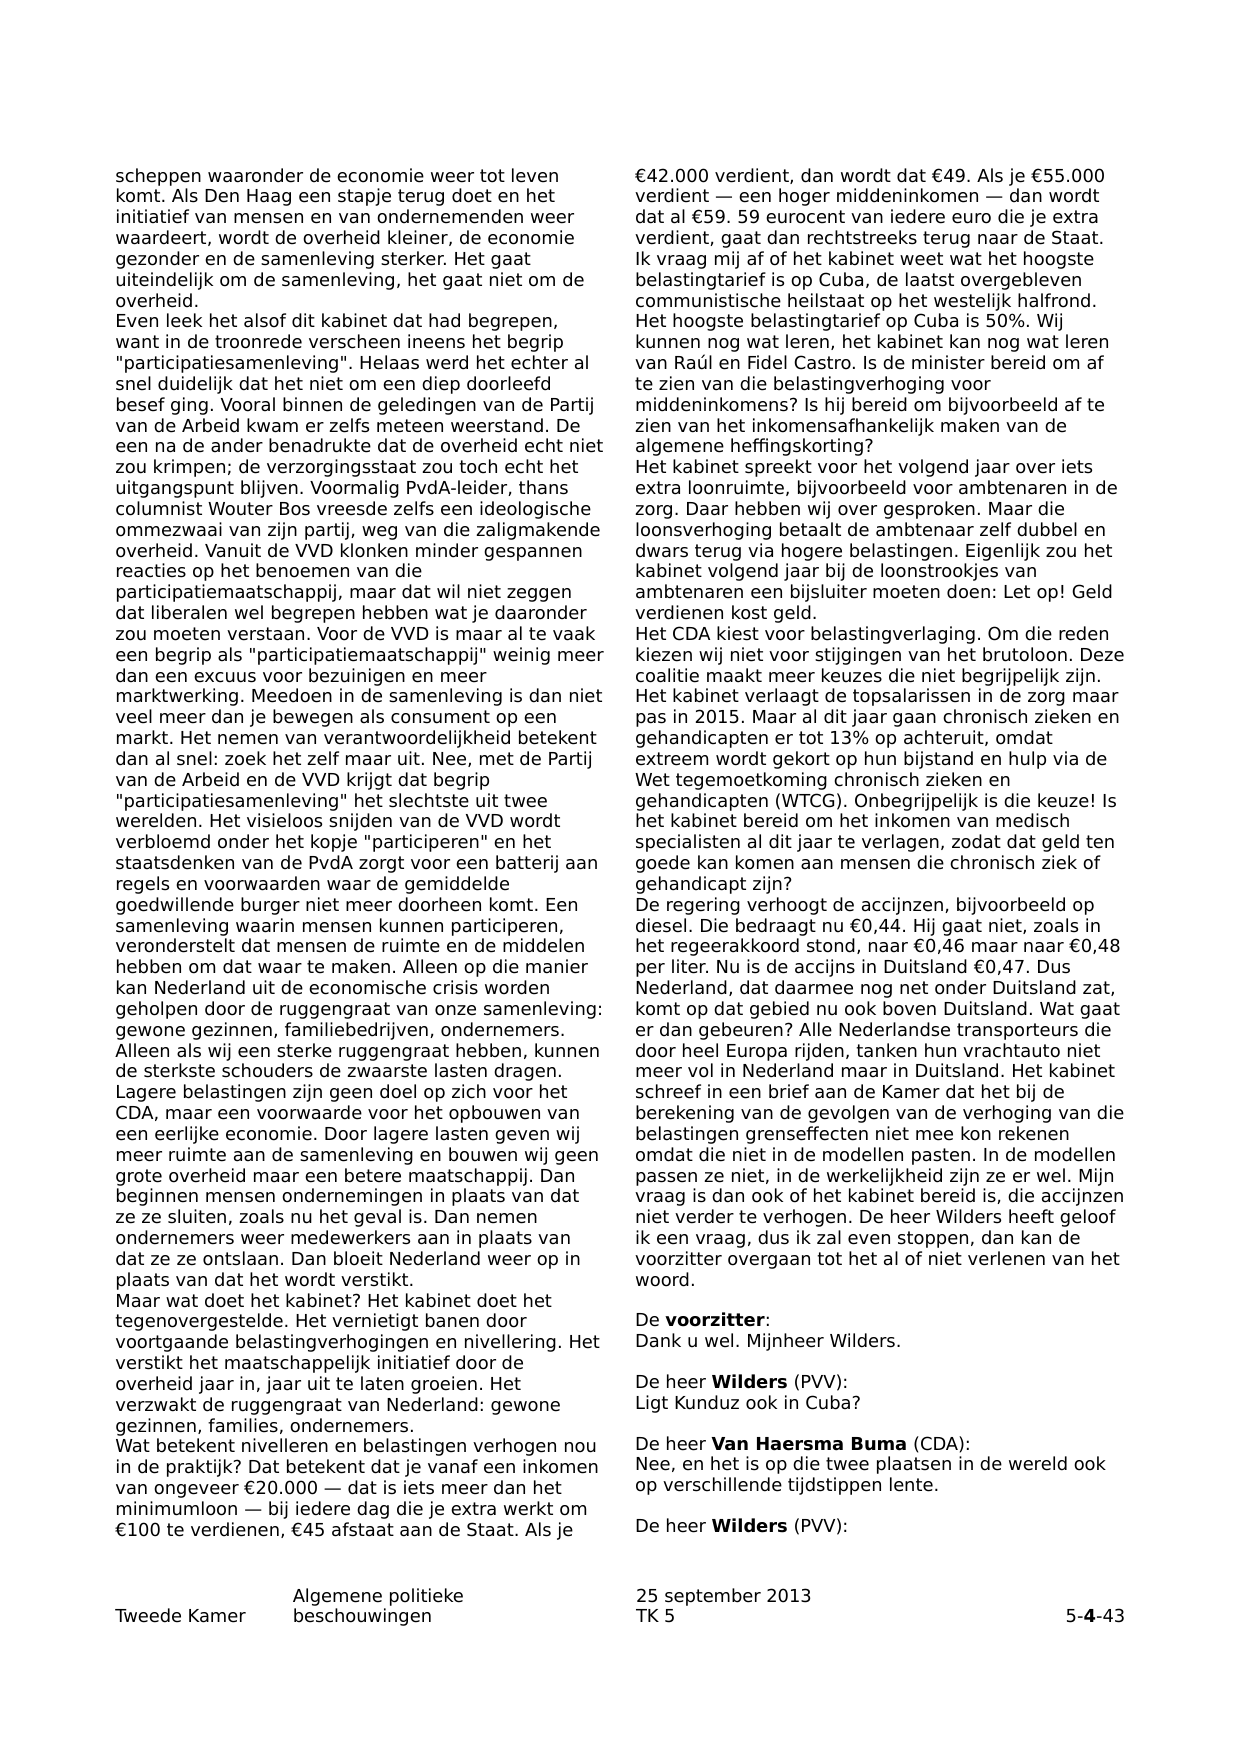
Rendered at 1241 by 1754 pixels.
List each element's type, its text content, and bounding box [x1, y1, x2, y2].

text Even leek het alsof dit kabinet dat had begrepen, want in de troonrede verscheen ineens het begrip "participatiesamenleving". Helaas werd het echter al snel duidelijk dat het niet om een diep doorleefd besef ging. Vooral binnen de geledingen van de Partij van de Arbeid kwam er zelfs meteen weerstand. De een na de ander benadrukte dat de overheid echt niet zou krimpen; de verzorgingsstaat zou toch echt het uitgangspunt blijven. Voormalig PvdA-leider, thans columnist Wouter Bos vreesde zelfs een ideologische ommezwaai van zijn partij, weg van die zaligmakende overheid. Vanuit de VVD klonken minder gespannen reacties op het benoemen van die participatiemaatschappij, maar dat wil niet zeggen dat liberalen wel begrepen hebben wat je daaronder zou moeten verstaan. Voor de VVD is maar al te vaak een begrip als "participatiemaatschappij" weinig meer dan een excuus voor bezuinigen en meer marktwerking. Meedoen in de samenleving is dan niet veel meer dan je bewegen als consument op een markt. Het nemen van verantwoordelijkheid betekent dan al snel: zoek het zelf maar uit. Nee, met de Partij van de Arbeid en de VVD krijgt dat begrip "participatiesamenleving" het slechtste uit twee werelden. Het visieloos snijden van de VVD wordt verbloemd onder het kopje "participeren" en het staatsdenken van de PvdA zorgt voor een batterij aan regels en voorwaarden waar de gemiddelde goedwillende burger niet meer doorheen komt. Een samenleving waarin mensen kunnen participeren, veronderstelt dat mensen de ruimte en de middelen hebben om dat waar te maken. Alleen op die manier kan Nederland uit de economische crisis worden geholpen door de ruggengraat van onze samenleving: gewone gezinnen, familiebedrijven, ondernemers. Alleen als wij een sterke ruggengraat hebben, kunnen de sterkste schouders de zwaarste lasten dragen. [115, 311, 605, 1082]
text Het CDA kiest voor belastingverlaging. Om die reden kiezen wij niet voor stijgingen van het brutoloon. Deze coalitie maakt meer keuzes die niet begrijpelijk zijn. Het kabinet verlaagt de topsalarissen in de zorg maar pas in 2015. Maar al dit jaar gaan chronisch zieken en gehandicapten er tot 13% op achteruit, omdat extreem wordt gekort op hun bijstand en hulp via de Wet tegemoetkoming chronisch zieken en gehandicapten (WTCG). Onbegrijpelijk is die keuze! Is het kabinet bereid om het inkomen van medisch specialisten al dit jaar te verlagen, zodat dat geld ten goede kan komen aan mensen die chronisch ziek of gehandicapt zijn? [635, 624, 1125, 894]
text De heer Wilders (PVV): [635, 1372, 1125, 1393]
text Ik vraag mij af of het kabinet weet wat het hoogste belastingtarief is op Cuba, de laatst overgebleven communistische heilstaat op het westelijk halfrond. Het hoogste belastingtarief op Cuba is 50%. Wij kunnen nog wat leren, het kabinet kan nog wat leren van Raúl en Fidel Castro. Is de minister bereid om af te zien van die belastingverhoging voor middeninkomens? Is hij bereid om bijvoorbeeld af te zien van het inkomensafhankelijk maken van de algemene heffingskorting? [635, 249, 1125, 457]
text scheppen waaronder de economie weer tot leven komt. Als Den Haag een stapje terug doet en het initiatief van mensen en van ondernemenden weer waardeert, wordt de overheid kleiner, de economie gezonder en de samenleving sterker. Het gaat uiteindelijk om de samenleving, het gaat niet om de overheid. [115, 165, 605, 311]
text De heer Wilders (PVV): [635, 1516, 1125, 1537]
text Lagere belastingen zijn geen doel op zich voor het CDA, maar een voorwaarde voor het opbouwen van een eerlijke economie. Door lagere lasten geven wij meer ruimte aan de samenleving en bouwen wij geen grote overheid maar een betere maatschappij. Dan beginnen mensen ondernemingen in plaats van dat ze ze sluiten, zoals nu het geval is. Dan nemen ondernemers weer medewerkers aan in plaats van dat ze ze ontslaan. Dan bloeit Nederland weer op in plaats van dat het wordt verstikt. [115, 1082, 605, 1290]
text Dank u wel. Mijnheer Wilders. [635, 1331, 1125, 1352]
text Ligt Kunduz ook in Cuba? [635, 1393, 1125, 1413]
text €42.000 verdient, dan wordt dat €49. Als je €55.000 verdient — een hoger middeninkomen — dan wordt dat al €59. 59 eurocent van iedere euro die je extra verdient, gaat dan rechtstreeks terug naar de Staat. [635, 165, 1125, 249]
text Wat betekent nivelleren en belastingen verhogen nou in de praktijk? Dat betekent dat je vanaf een inkomen van ongeveer €20.000 — dat is iets meer dan het minimumloon — bij iedere dag die je extra werkt om €100 te verdienen, €45 afstaat aan de Staat. Als je [115, 1436, 605, 1540]
text Nee, en het is op die twee plaatsen in de wereld ook op verschillende tijdstippen lente. [635, 1454, 1125, 1496]
text De voorzitter: [635, 1310, 1125, 1331]
text De regering verhoogt de accijnzen, bijvoorbeeld op diesel. Die bedraagt nu €0,44. Hij gaat niet, zoals in het regeerakkoord stond, naar €0,46 maar naar €0,48 per liter. Nu is de accijns in Duitsland €0,47. Dus Nederland, dat daarmee nog net onder Duitsland zat, komt op dat gebied nu ook boven Duitsland. Wat gaat er dan gebeuren? Alle Nederlandse transporteurs die door heel Europa rijden, tanken hun vrachtauto niet meer vol in Nederland maar in Duitsland. Het kabinet schreef in een brief aan de Kamer dat het bij de berekening van de gevolgen van de verhoging van die belastingen grenseffecten niet mee kon rekenen omdat die niet in de modellen pasten. In de modellen passen ze niet, in de werkelijkheid zijn ze er wel. Mijn vraag is dan ook of het kabinet bereid is, die accijnzen niet verder te verhogen. De heer Wilders heeft geloof ik een vraag, dus ik zal even stoppen, dan kan de voorzitter overgaan tot het al of niet verlenen van het woord. [635, 894, 1125, 1290]
text De heer Van Haersma Buma (CDA): [635, 1433, 1125, 1454]
text Maar wat doet het kabinet? Het kabinet doet het tegenovergestelde. Het vernietigt banen door voortgaande belastingverhogingen en nivellering. Het verstikt het maatschappelijk initiatief door de overheid jaar in, jaar uit te laten groeien. Het verzwakt de ruggengraat van Nederland: gewone gezinnen, families, ondernemers. [115, 1290, 605, 1436]
text Het kabinet spreekt voor het volgend jaar over iets extra loonruimte, bijvoorbeeld voor ambtenaren in de zorg. Daar hebben wij over gesproken. Maar die loonsverhoging betaalt de ambtenaar zelf dubbel en dwars terug via hogere belastingen. Eigenlijk zou het kabinet volgend jaar bij de loonstrookjes van ambtenaren een bijsluiter moeten doen: Let op! Geld verdienen kost geld. [635, 457, 1125, 624]
